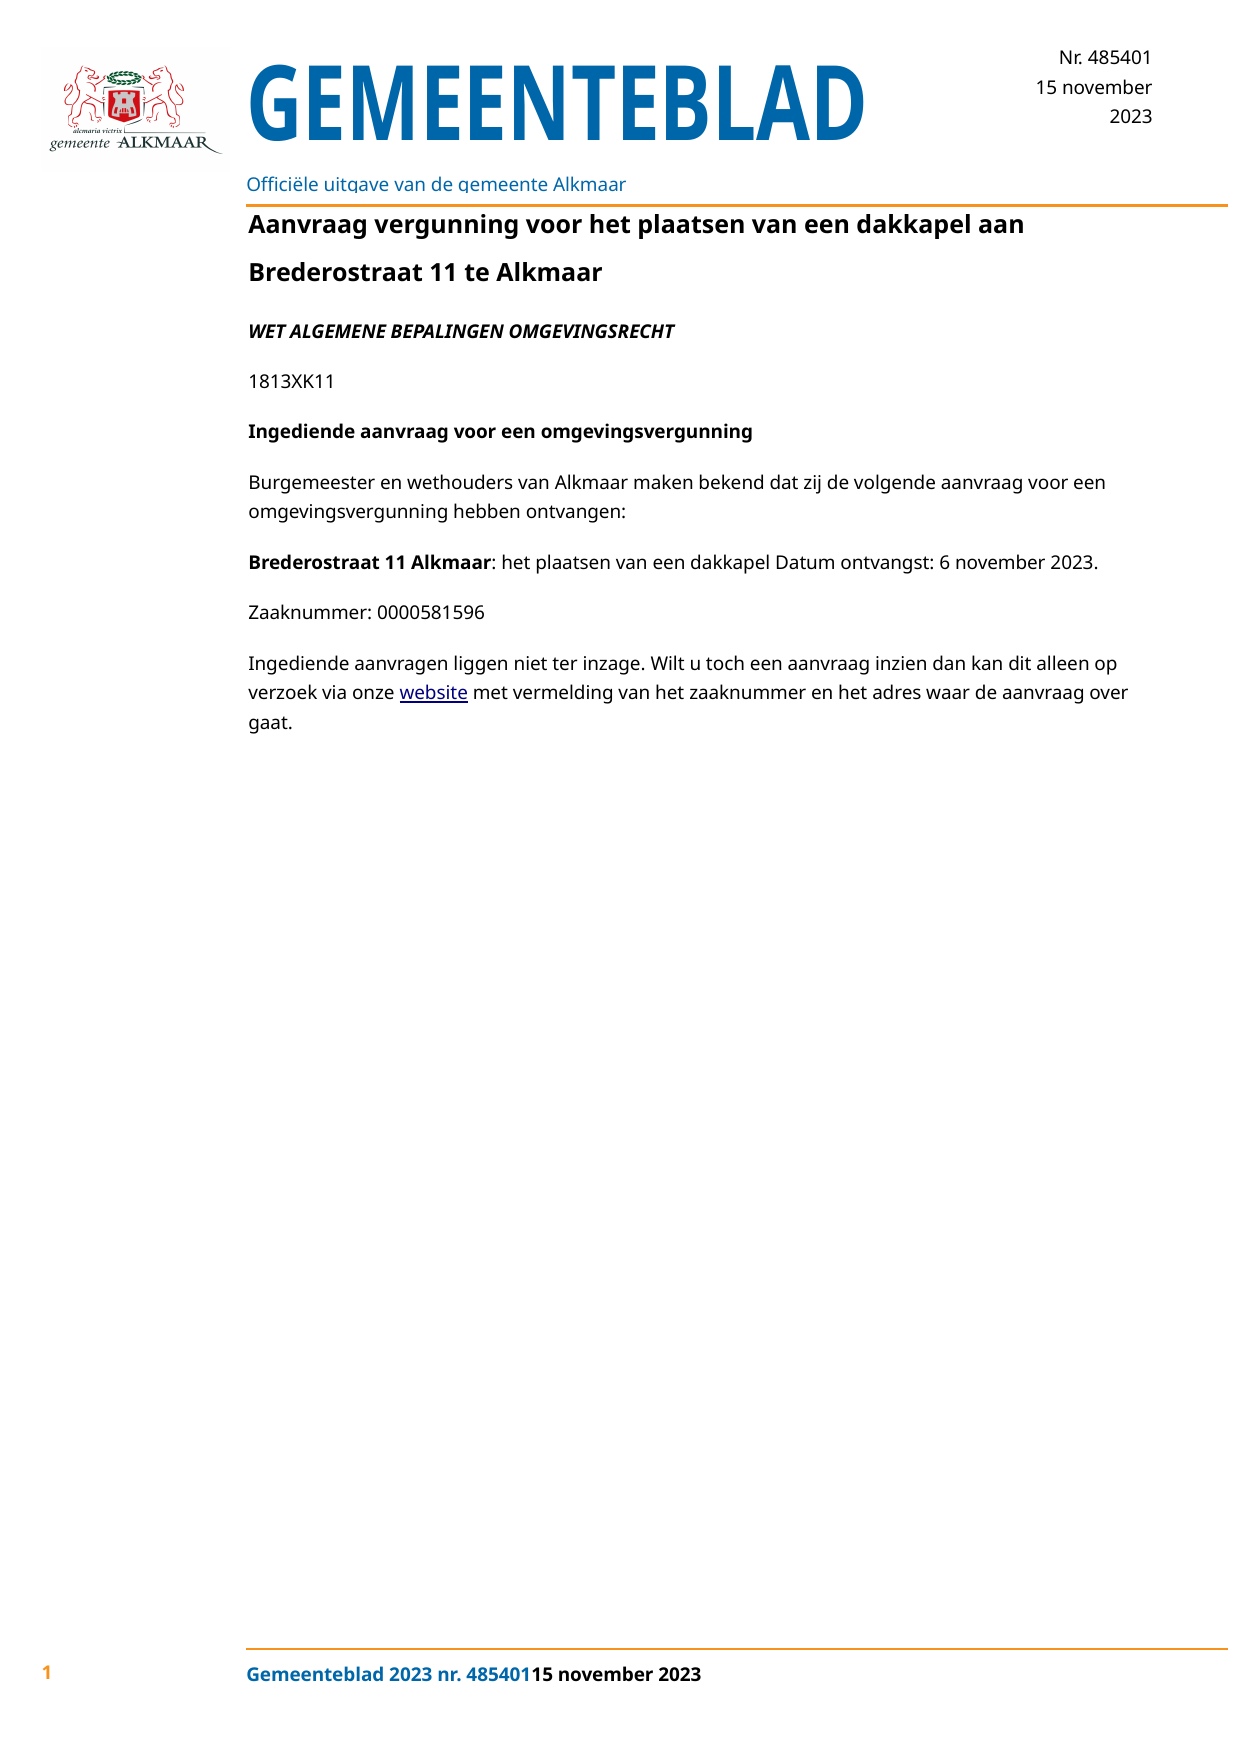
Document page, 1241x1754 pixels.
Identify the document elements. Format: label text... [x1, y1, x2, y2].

text 1813XK11 [248, 368, 1152, 394]
text Ingediende aanvragen liggen niet ter inzage. Wilt u toch een aanvraag inzien dan kan dit alleen op verzoek via onze website met vermelding van het zaaknummer en het adres waar de aanvraag over gaat. [248, 650, 1152, 735]
text Brederostraat 11 Alkmaar: het plaatsen van een dakkapel Datum ontvangst: 6 november 2023. [248, 549, 1152, 575]
text WET ALGEMENE BEPALINGEN OMGEVINGSRECHT [248, 318, 1152, 344]
picture [41, 47, 231, 172]
text Zaaknummer: 0000581596 [248, 599, 1152, 625]
text Aanvraag vergunning voor het plaatsen van een dakkapel aan Brederostraat 11 te Alkmaar [248, 207, 1152, 288]
text Ingediende aanvraag voor een omgevingsvergunning [248, 419, 1152, 444]
text Burgemeester en wethouders van Alkmaar maken bekend dat zij de volgende aanvraag voor een omgevingsvergunning hebben ontvangen: [248, 469, 1152, 524]
